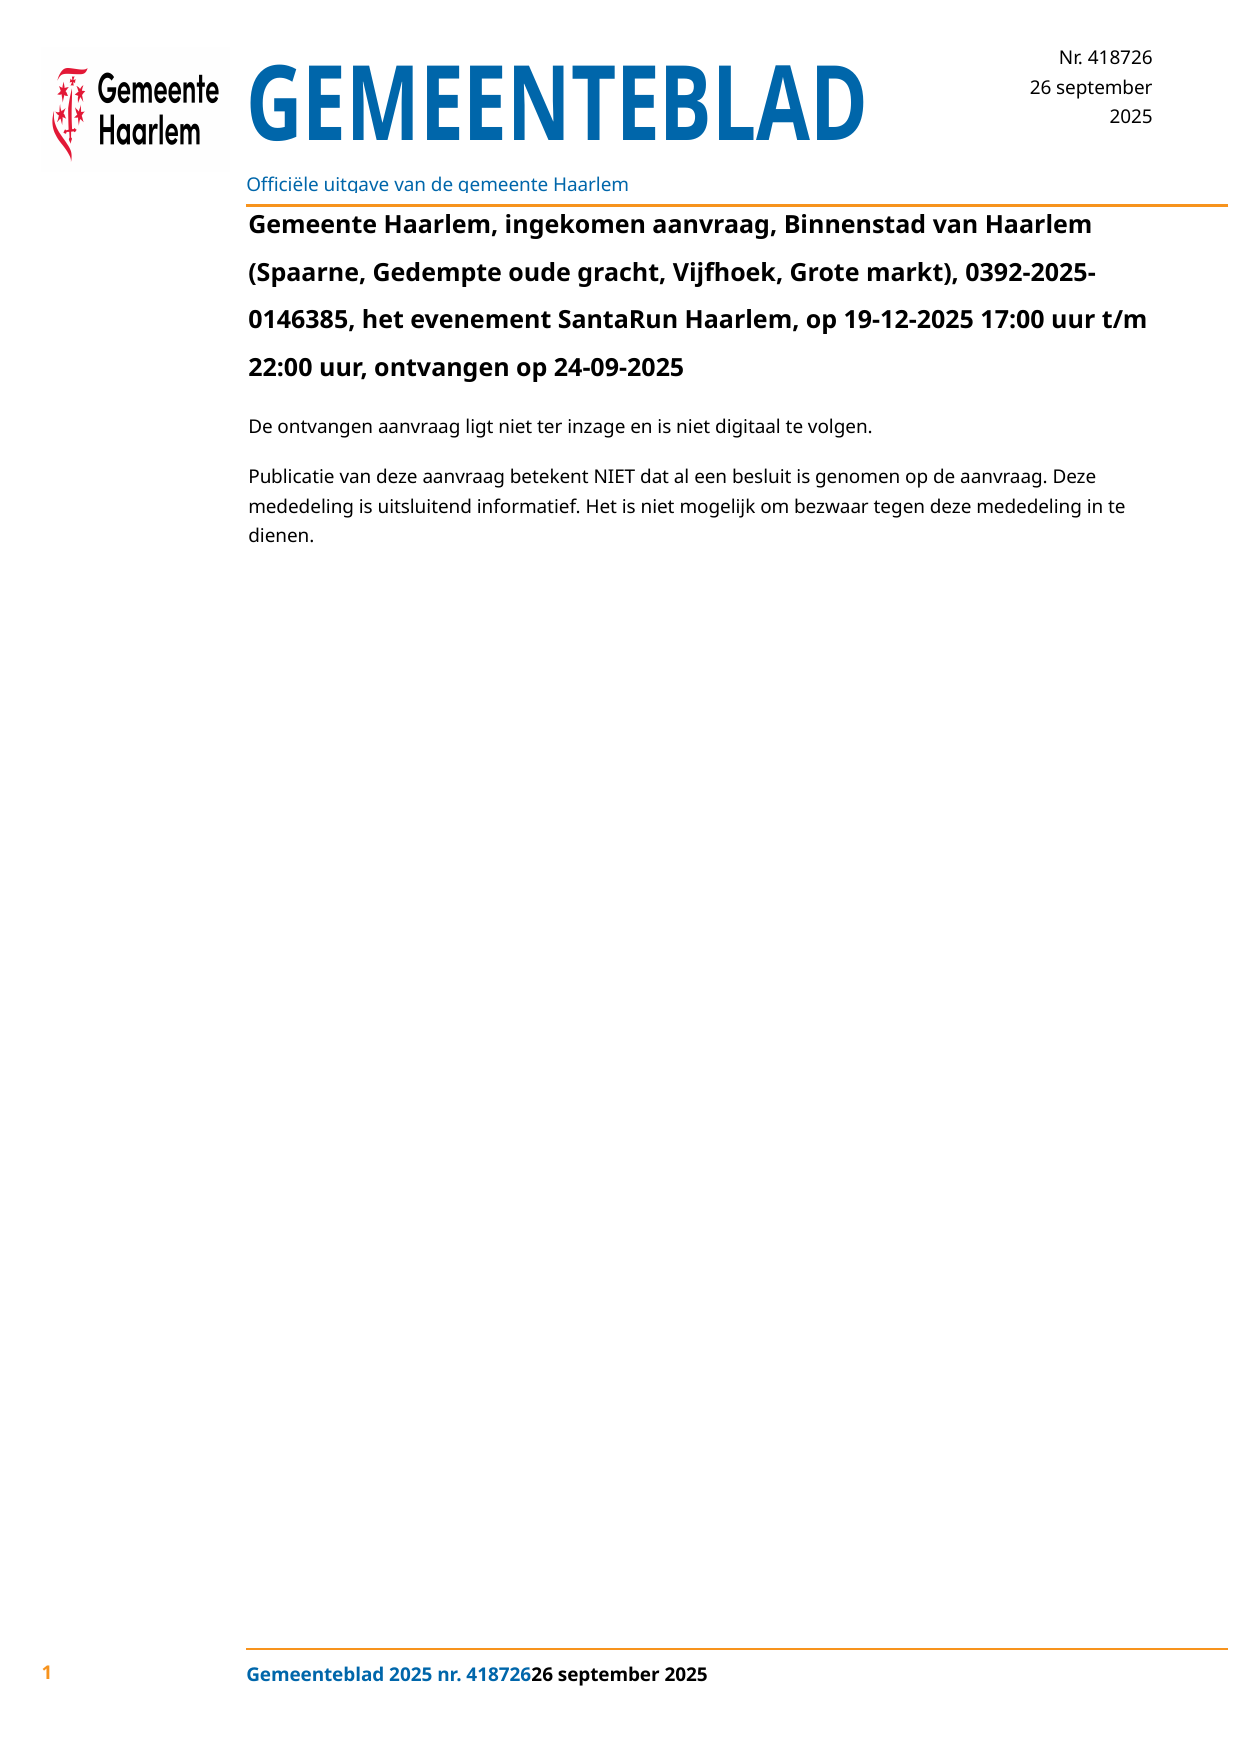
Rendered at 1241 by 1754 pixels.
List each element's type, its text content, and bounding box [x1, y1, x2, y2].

text De ontvangen aanvraag ligt niet ter inzage en is niet digitaal te volgen. [248, 413, 1152, 439]
text Publicatie van deze aanvraag betekent NIET dat al een besluit is genomen op de aanvraag. Deze mededeling is uitsluitend informatief. Het is niet mogelijk om bezwaar tegen deze mededeling in te dienen. [248, 463, 1152, 548]
picture [41, 47, 231, 172]
text Gemeente Haarlem, ingekomen aanvraag, Binnenstad van Haarlem (Spaarne, Gedempte oude gracht, Vijfhoek, Grote markt), 0392-2025-0146385, het evenement SantaRun Haarlem, op 19-12-2025 17:00 uur t/m 22:00 uur, ontvangen op 24-09-2025 [248, 207, 1152, 384]
